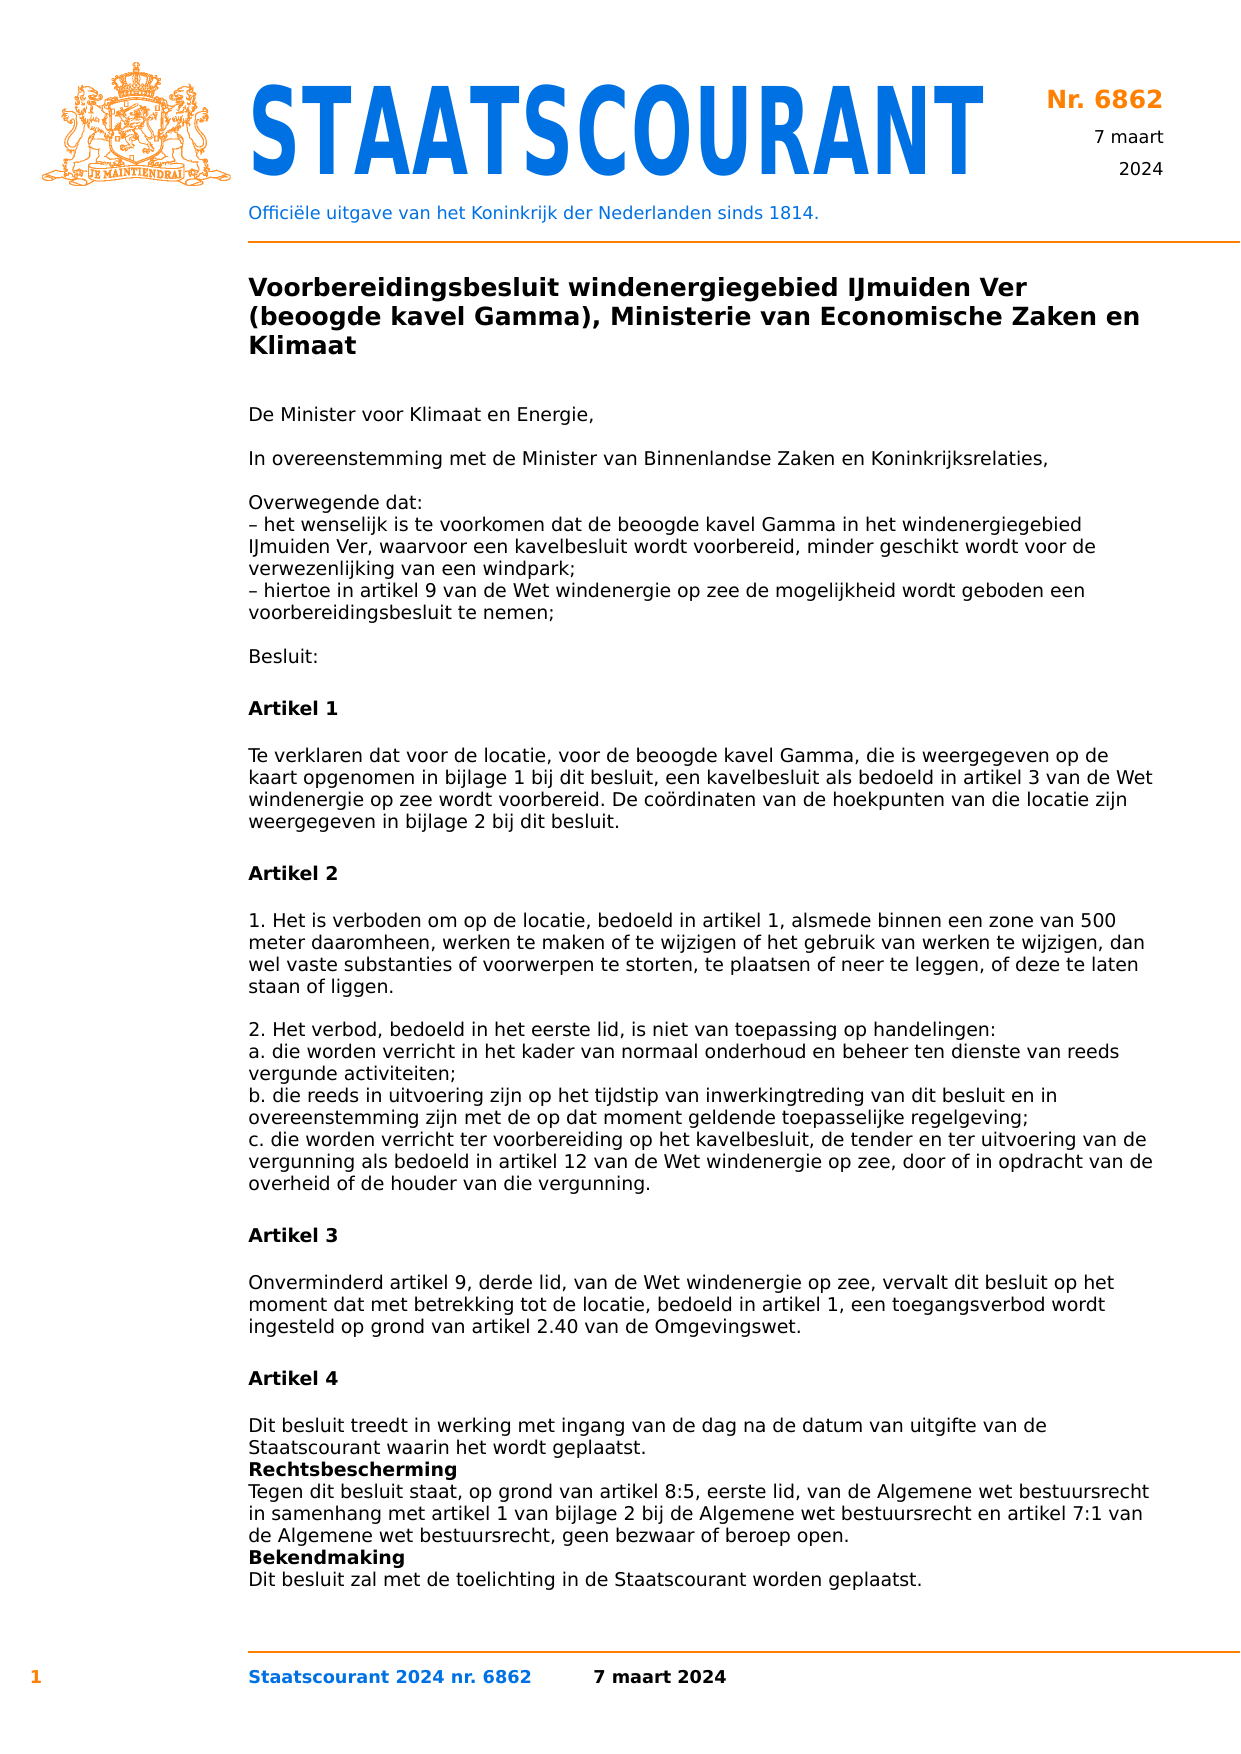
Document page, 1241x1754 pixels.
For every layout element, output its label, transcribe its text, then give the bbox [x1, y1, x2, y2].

text Te verklaren dat voor de locatie, voor de beoogde kavel Gamma, die is weergegeven op de kaart opgenomen in bijlage 1 bij dit besluit, een kavelbesluit als bedoeld in artikel 3 van de Wet windenergie op zee wordt voorbereid. De coördinaten van de hoekpunten van die locatie zijn weergegeven in bijlage 2 bij dit besluit. [248, 745, 1163, 833]
text Dit besluit zal met de toelichting in de Staatscourant worden geplaatst. [248, 1569, 1163, 1591]
text Onverminderd artikel 9, derde lid, van de Wet windenergie op zee, vervalt dit besluit op het moment dat met betrekking tot de locatie, bedoeld in artikel 1, een toegangsverbod wordt ingesteld op grond van artikel 2.40 van de Omgevingswet. [248, 1272, 1163, 1338]
text a. die worden verricht in het kader van normaal onderhoud en beheer ten dienste van reeds vergunde activiteiten; [248, 1041, 1163, 1085]
text Bekendmaking [248, 1547, 1163, 1569]
text 2. Het verbod, bedoeld in het eerste lid, is niet van toepassing op handelingen: [248, 1019, 1163, 1041]
table_cell Officiële uitgave van het Koninkrijk der Nederlanden sinds 1814. [248, 203, 1240, 241]
picture [41, 62, 231, 186]
text 1. Het is verboden om op de locatie, bedoeld in artikel 1, alsmede binnen een zone van 500 meter daaromheen, werken te maken of te wijzigen of het gebruik van werken te wijzigen, dan wel vaste substanties of voorwerpen te storten, te plaatsen of neer te leggen, of deze te laten staan of liggen. [248, 909, 1163, 997]
text Tegen dit besluit staat, op grond van artikel 8:5, eerste lid, van de Algemene wet bestuursrecht in samenhang met artikel 1 van bijlage 2 bij de Algemene wet bestuursrecht en artikel 7:1 van de Algemene wet bestuursrecht, geen bezwaar of beroep open. [248, 1481, 1163, 1547]
subtitle Voorbereidingsbesluit windenergiegebied IJmuiden Ver (beoogde kavel Gamma), Ministerie van Economische Zaken en Klimaat [248, 273, 1163, 361]
table_header STAATSCOURANT [248, 62, 998, 203]
table_cell 2024 [998, 153, 1240, 203]
table_cell 7 maart [998, 121, 1240, 153]
text Overwegende dat: [248, 492, 1163, 514]
text Dit besluit treedt in werking met ingang van de dag na de datum van uitgifte van de Staatscourant waarin het wordt geplaatst. [248, 1415, 1163, 1459]
text In overeenstemming met de Minister van Binnenlandse Zaken en Koninkrijksrelaties, [248, 448, 1163, 470]
text De Minister voor Klimaat en Energie, [248, 404, 1163, 426]
text Besluit: [248, 646, 1163, 668]
subtitle Artikel 2 [248, 863, 1163, 884]
text – het wenselijk is te voorkomen dat de beoogde kavel Gamma in het windenergiegebied IJmuiden Ver, waarvoor een kavelbesluit wordt voorbereid, minder geschikt wordt voor de verwezenlijking van een windpark; [248, 514, 1163, 580]
text b. die reeds in uitvoering zijn op het tijdstip van inwerkingtreding van dit besluit en in overeenstemming zijn met de op dat moment geldende toepasselijke regelgeving; [248, 1085, 1163, 1129]
text Rechtsbescherming [248, 1459, 1163, 1481]
subtitle Artikel 4 [248, 1368, 1163, 1390]
table_header Nr. 6862 [998, 62, 1240, 121]
subtitle Artikel 3 [248, 1225, 1163, 1247]
text – hiertoe in artikel 9 van de Wet windenergie op zee de mogelijkheid wordt geboden een voorbereidingsbesluit te nemen; [248, 580, 1163, 624]
subtitle Artikel 1 [248, 698, 1163, 720]
text c. die worden verricht ter voorbereiding op het kavelbesluit, de tender en ter uitvoering van de vergunning als bedoeld in artikel 12 van de Wet windenergie op zee, door of in opdracht van de overheid of de houder van die vergunning. [248, 1129, 1163, 1195]
table_header [25, 62, 248, 241]
